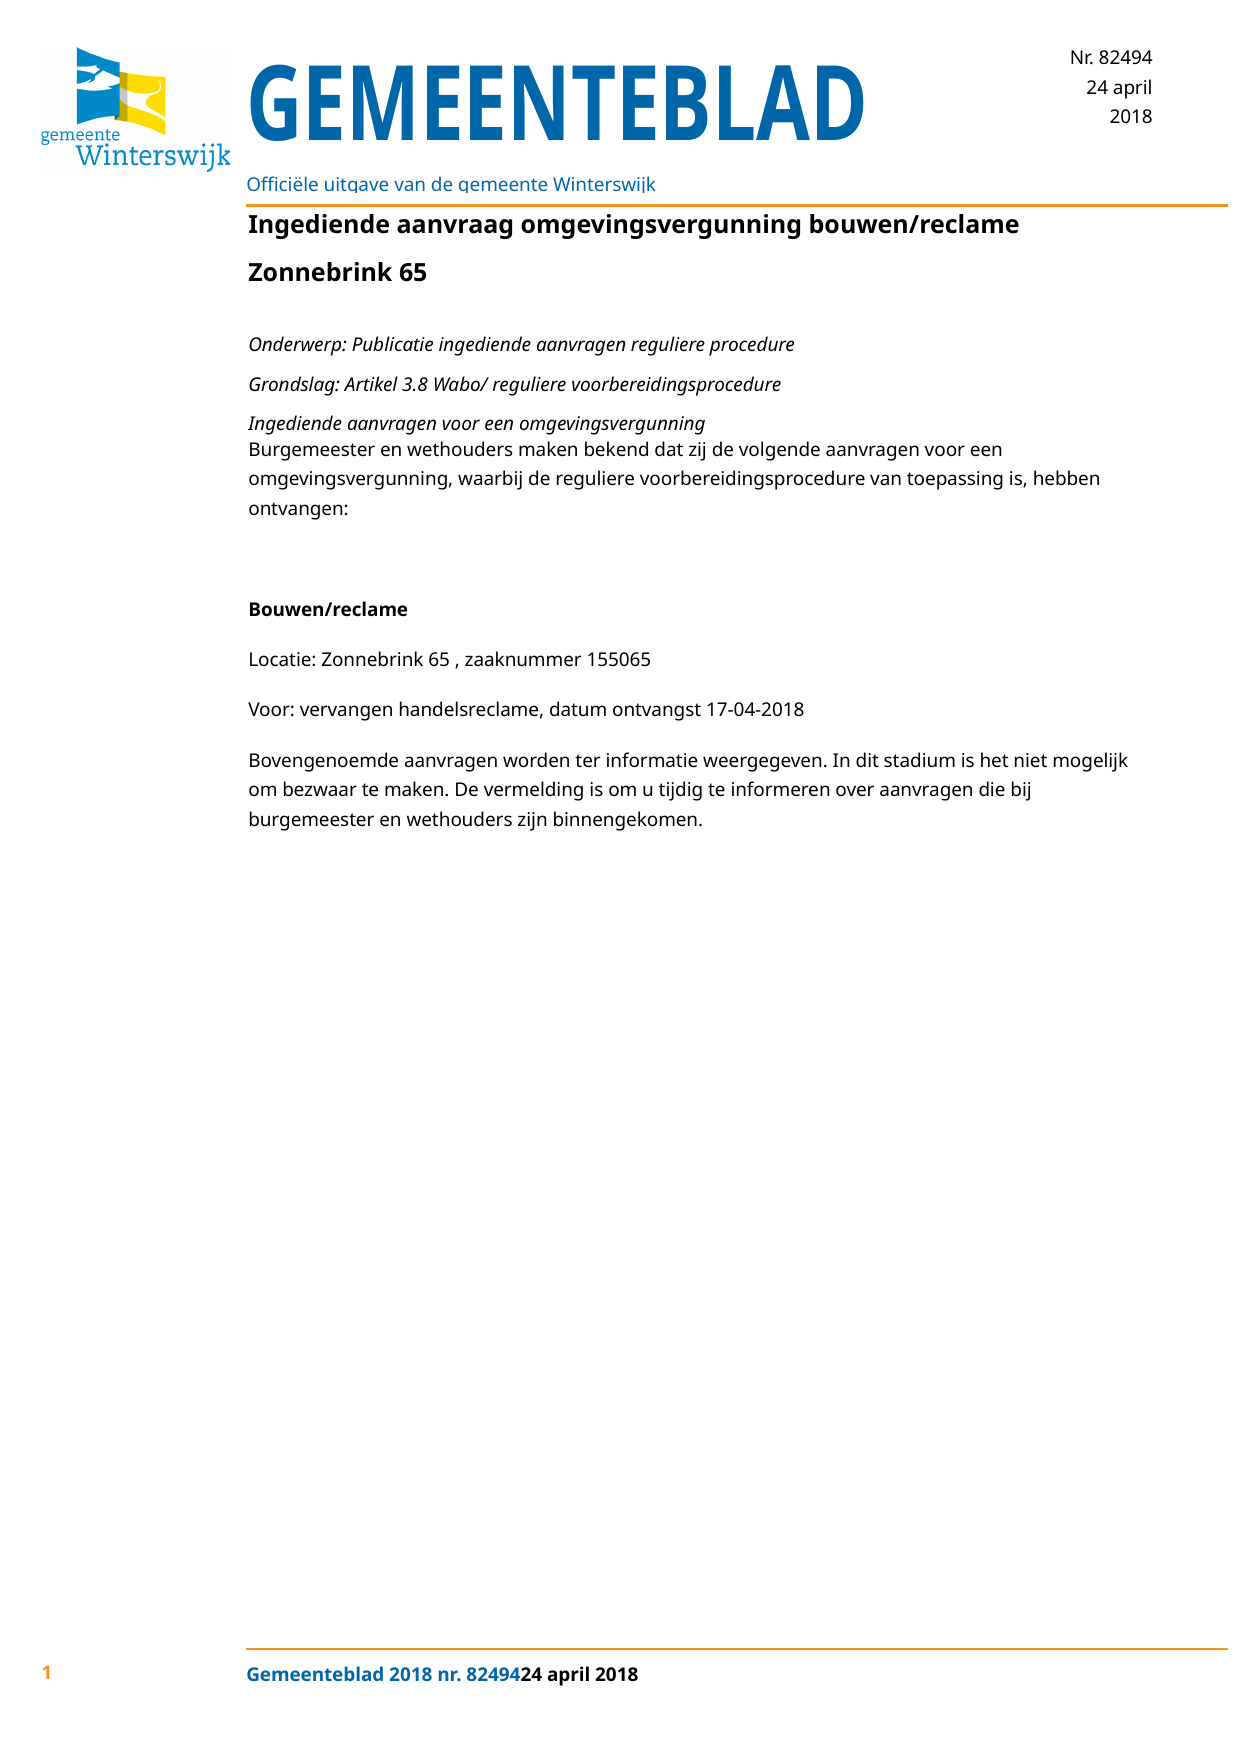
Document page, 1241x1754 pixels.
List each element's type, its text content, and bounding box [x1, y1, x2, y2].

text Onderwerp: Publicatie ingediende aanvragen reguliere procedure [248, 331, 1152, 357]
picture [41, 47, 231, 172]
picture [225, 153, 231, 162]
text Bouwen/reclame [248, 596, 1152, 621]
text Locatie: Zonnebrink 65 , zaaknummer 155065 [248, 646, 1152, 672]
text Bovengenoemde aanvragen worden ter informatie weergegeven. In dit stadium is het niet mogelijk om bezwaar te maken. De vermelding is om u tijdig te informeren over aanvragen die bij burgemeester en wethouders zijn binnengekomen. [248, 747, 1152, 832]
text Ingediende aanvraag omgevingsvergunning bouwen/reclame Zonnebrink 65 [248, 207, 1152, 288]
text Burgemeester en wethouders maken bekend dat zij de volgende aanvragen voor een omgevingsvergunning, waarbij de reguliere voorbereidingsprocedure van toepassing is, hebben ontvangen: [248, 436, 1152, 521]
text Grondslag: Artikel 3.8 Wabo/ reguliere voorbereidingsprocedure [248, 371, 1152, 396]
text Voor: vervangen handelsreclame, datum ontvangst 17-04-2018 [248, 697, 1152, 722]
text Ingediende aanvragen voor een omgevingsvergunning [248, 410, 1152, 436]
